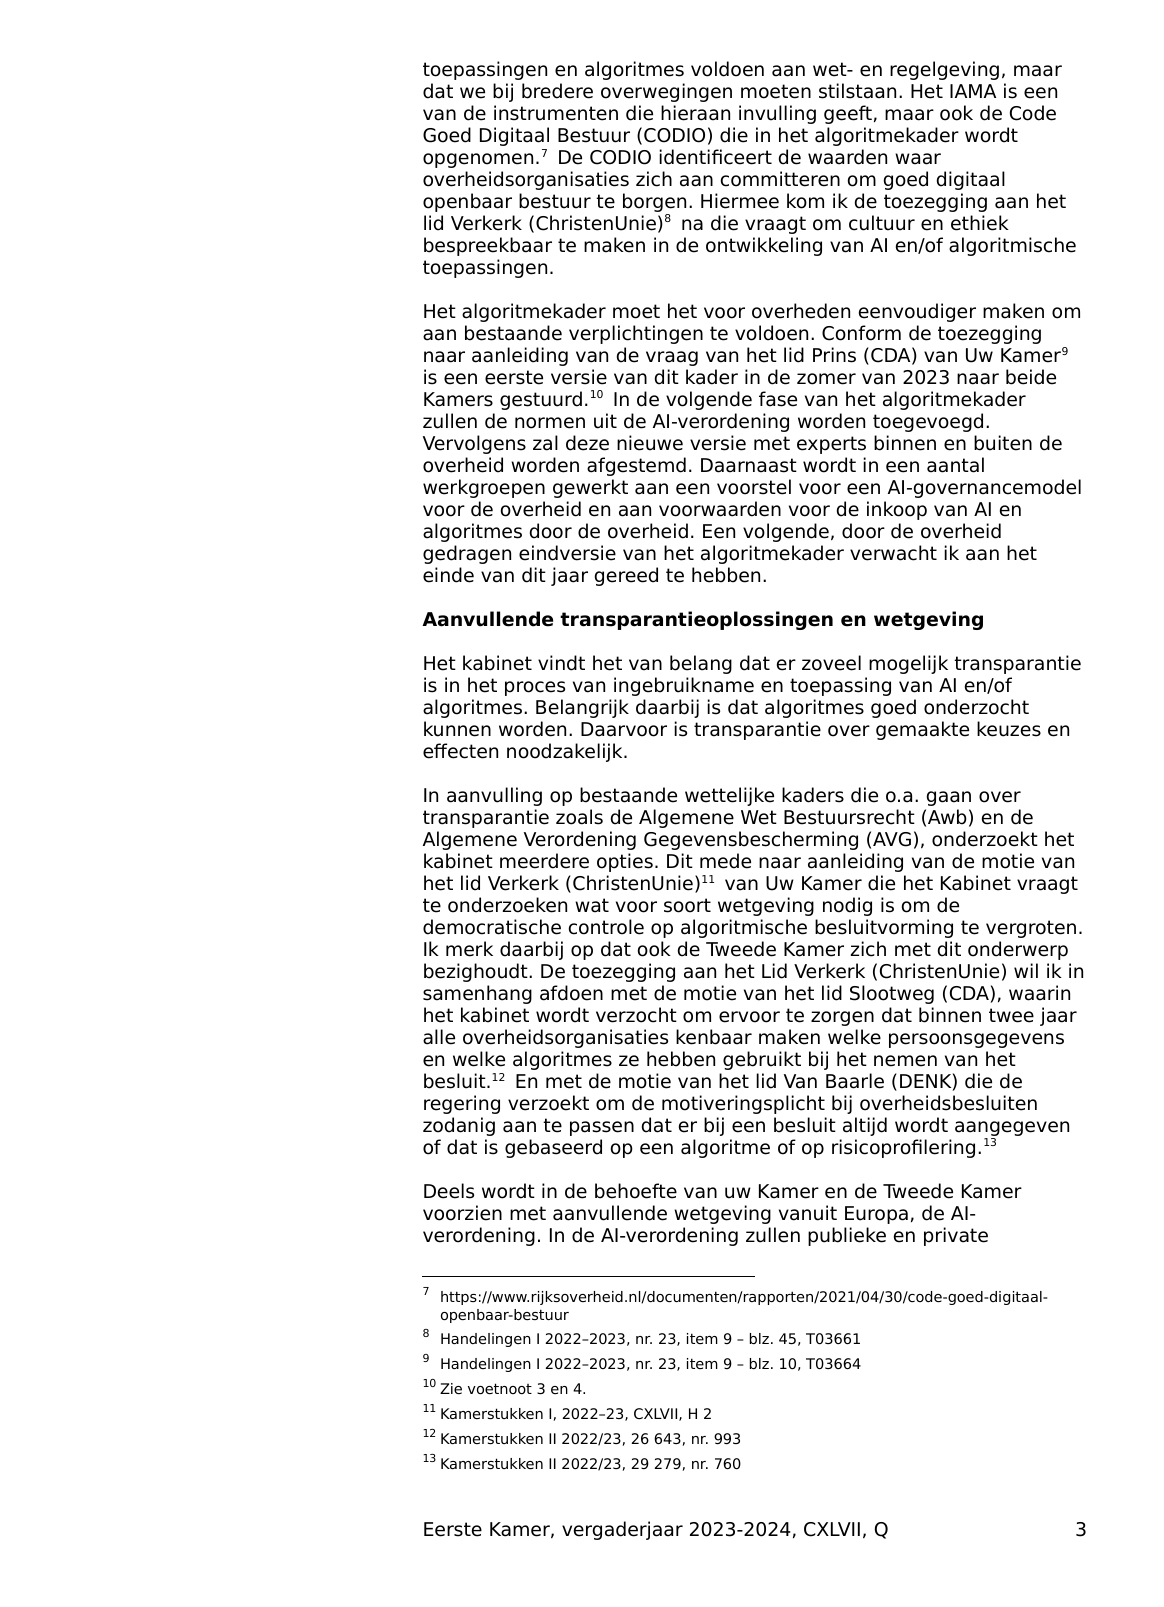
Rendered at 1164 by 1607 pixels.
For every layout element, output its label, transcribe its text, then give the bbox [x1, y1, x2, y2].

text In aanvulling op bestaande wettelijke kaders die o.a. gaan over transparantie zoals de Algemene Wet Bestuursrecht (Awb) en de Algemene Verordening Gegevensbescherming (AVG), onderzoekt het kabinet meerdere opties. Dit mede naar aanleiding van de motie van het lid Verkerk (ChristenUnie) van Uw Kamer die het Kabinet vraagt te onderzoeken wat voor soort wetgeving nodig is om de democratische controle op algoritmische besluitvorming te vergroten. Ik merk daarbij op dat ook de Tweede Kamer zich met dit onderwerp bezighoudt. De toezegging aan het Lid Verkerk (ChristenUnie) wil ik in samenhang afdoen met de motie van het lid Slootweg (CDA), waarin het kabinet wordt verzocht om ervoor te zorgen dat binnen twee jaar alle overheidsorganisaties kenbaar maken welke persoonsgegevens en welke algoritmes ze hebben gebruikt bij het nemen van het besluit. En met de motie van het lid Van Baarle (DENK) die de regering verzoekt om de motiveringsplicht bij overheidsbesluiten zodanig aan te passen dat er bij een besluit altijd wordt aangegeven of dat is gebaseerd op een algoritme of op risicoprofilering. [422, 785, 1087, 1159]
text Kamerstukken I, 2022–23, CXLVII, H 2 [422, 1402, 1087, 1424]
text https://www.rijksoverheid.nl/documenten/rapporten/2021/04/30/code-goed-digitaal-openbaar-bestuur [422, 1285, 1087, 1324]
text toepassingen en algoritmes voldoen aan wet- en regelgeving, maar dat we bij bredere overwegingen moeten stilstaan. Het IAMA is een van de instrumenten die hieraan invulling geeft, maar ook de Code Goed Digitaal Bestuur (CODIO) die in het algoritmekader wordt opgenomen. De CODIO identificeert de waarden waar overheidsorganisaties zich aan committeren om goed digitaal openbaar bestuur te borgen. Hiermee kom ik de toezegging aan het lid Verkerk (ChristenUnie) na die vraagt om cultuur en ethiek bespreekbaar te maken in de ontwikkeling van AI en/of algoritmische toepassingen. [422, 59, 1087, 279]
text Kamerstukken II 2022/23, 29 279, nr. 760 [422, 1452, 1087, 1474]
text Deels wordt in de behoefte van uw Kamer en de Tweede Kamer voorzien met aanvullende wetgeving vanuit Europa, de AI-verordening. In de AI-verordening zullen publieke en private [422, 1181, 1087, 1247]
text Zie voetnoot 3 en 4. [422, 1377, 1087, 1399]
text Het algoritmekader moet het voor overheden eenvoudiger maken om aan bestaande verplichtingen te voldoen. Conform de toezegging naar aanleiding van de vraag van het lid Prins (CDA) van Uw Kamer is een eerste versie van dit kader in de zomer van 2023 naar beide Kamers gestuurd. In de volgende fase van het algoritmekader zullen de normen uit de AI-verordening worden toegevoegd. Vervolgens zal deze nieuwe versie met experts binnen en buiten de overheid worden afgestemd. Daarnaast wordt in een aantal werkgroepen gewerkt aan een voorstel voor een AI-governancemodel voor de overheid en aan voorwaarden voor de inkoop van AI en algoritmes door de overheid. Een volgende, door de overheid gedragen eindversie van het algoritmekader verwacht ik aan het einde van dit jaar gereed te hebben. [422, 301, 1087, 587]
text Handelingen I 2022–2023, nr. 23, item 9 – blz. 10, T03664 [422, 1352, 1087, 1374]
text Handelingen I 2022–2023, nr. 23, item 9 – blz. 45, T03661 [422, 1327, 1087, 1349]
text Kamerstukken II 2022/23, 26 643, nr. 993 [422, 1427, 1087, 1449]
subtitle Aanvullende transparantieoplossingen en wetgeving [422, 609, 1087, 631]
text Het kabinet vindt het van belang dat er zoveel mogelijk transparantie is in het proces van ingebruikname en toepassing van AI en/of algoritmes. Belangrijk daarbij is dat algoritmes goed onderzocht kunnen worden. Daarvoor is transparantie over gemaakte keuzes en effecten noodzakelijk. [422, 653, 1087, 763]
